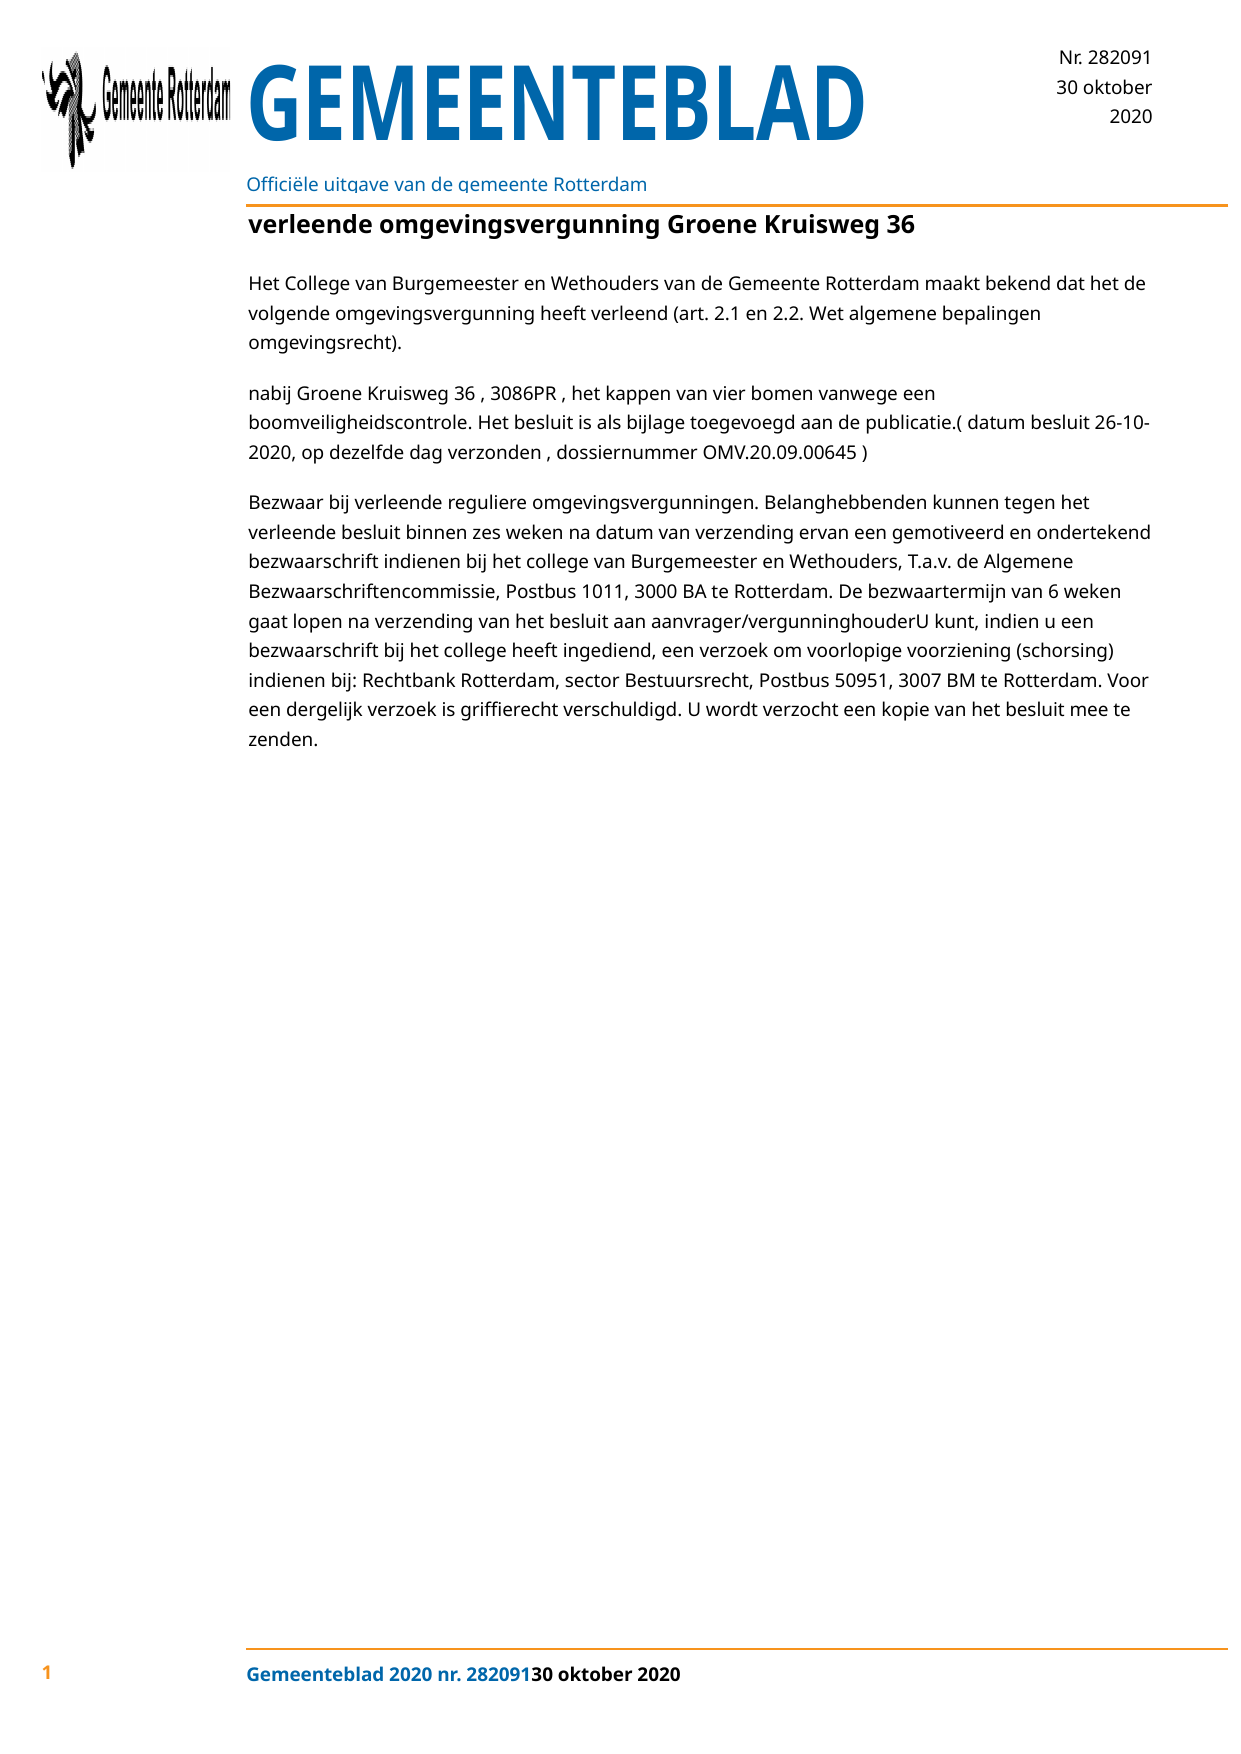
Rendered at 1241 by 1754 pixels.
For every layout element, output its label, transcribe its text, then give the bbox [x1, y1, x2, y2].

text nabij Groene Kruisweg 36 , 3086PR , het kappen van vier bomen vanwege een boomveiligheidscontrole. Het besluit is als bijlage toegevoegd aan de publicatie.( datum besluit 26-10-2020, op dezelfde dag verzonden , dossiernummer OMV.20.09.00645 ) [248, 380, 1152, 465]
picture [41, 47, 231, 172]
text Het College van Burgemeester en Wethouders van de Gemeente Rotterdam maakt bekend dat het de volgende omgevingsvergunning heeft verleend (art. 2.1 en 2.2. Wet algemene bepalingen omgevingsrecht). [248, 270, 1152, 355]
text Bezwaar bij verleende reguliere omgevingsvergunningen. Belanghebbenden kunnen tegen het verleende besluit binnen zes weken na datum van verzending ervan een gemotiveerd en ondertekend bezwaarschrift indienen bij het college van Burgemeester en Wethouders, T.a.v. de Algemene Bezwaarschriftencommissie, Postbus 1011, 3000 BA te Rotterdam. De bezwaartermijn van 6 weken gaat lopen na verzending van het besluit aan aanvrager/vergunninghouderU kunt, indien u een bezwaarschrift bij het college heeft ingediend, een verzoek om voorlopige voorziening (schorsing) indienen bij: Rechtbank Rotterdam, sector Bestuursrecht, Postbus 50951, 3007 BM te Rotterdam. Voor een dergelijk verzoek is griffierecht verschuldigd. U wordt verzocht een kopie van het besluit mee te zenden. [248, 489, 1152, 752]
text verleende omgevingsvergunning Groene Kruisweg 36 [248, 207, 1152, 241]
